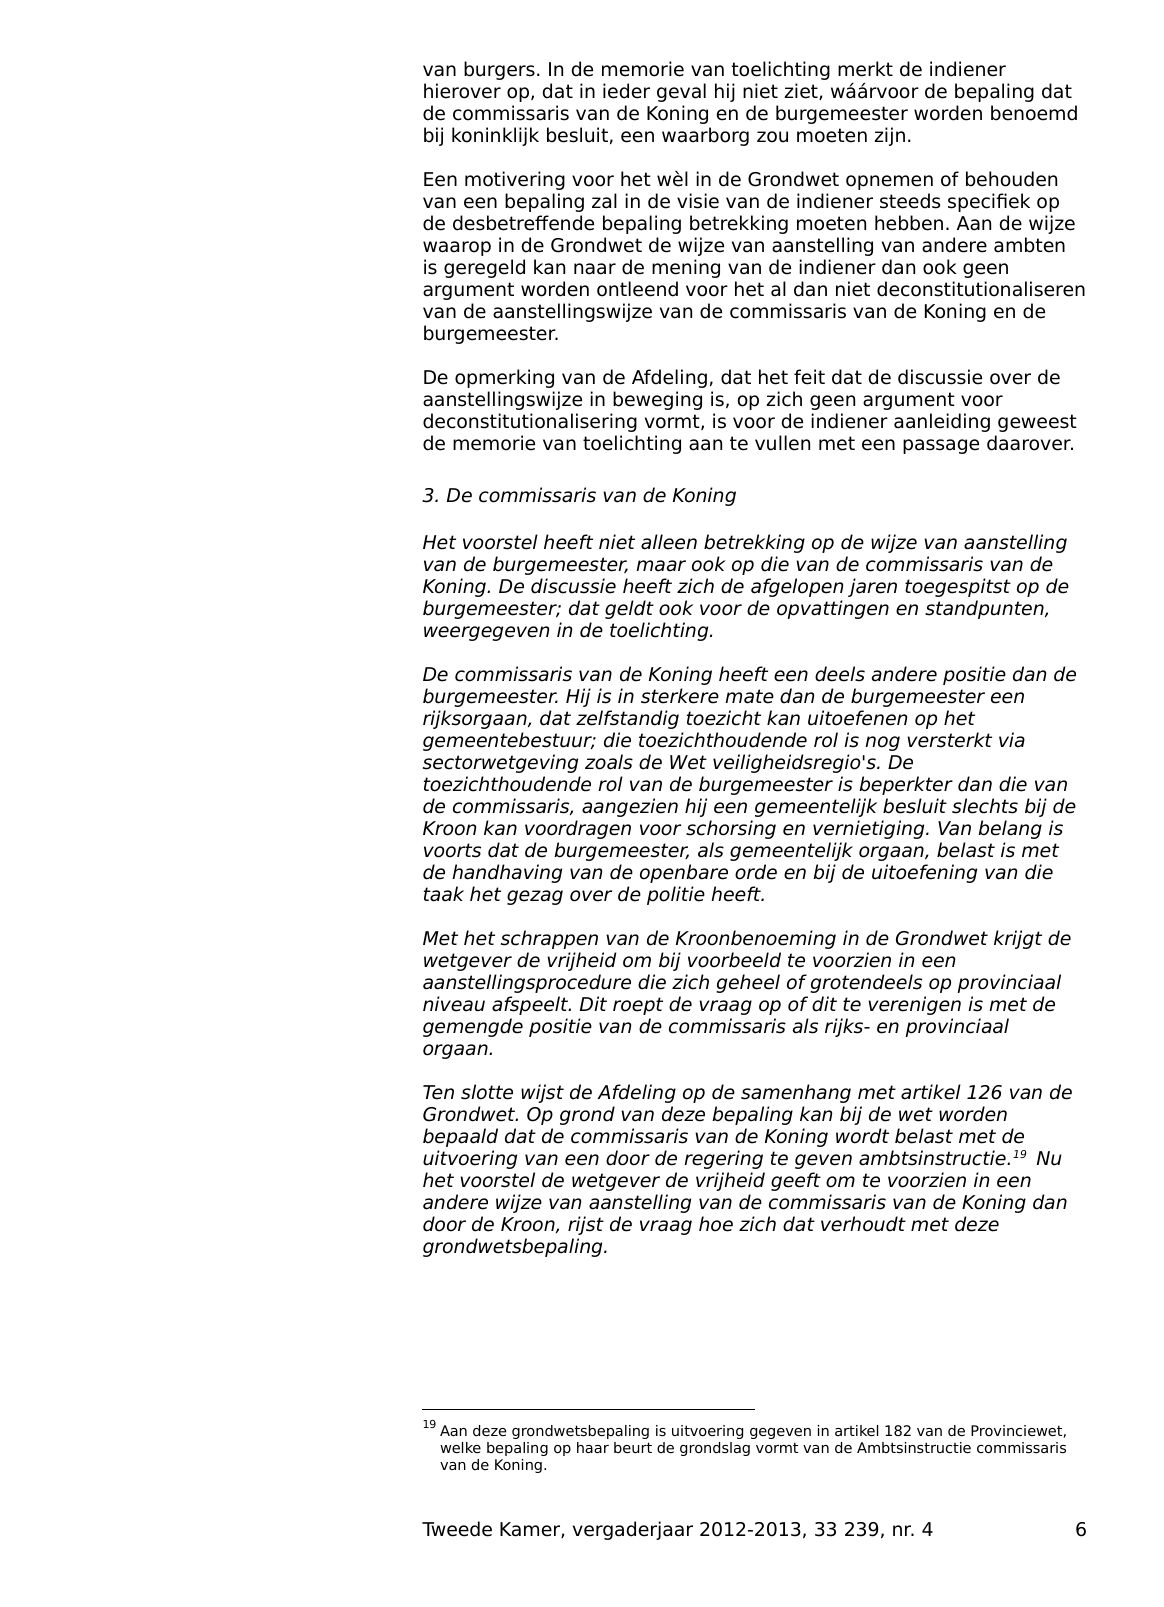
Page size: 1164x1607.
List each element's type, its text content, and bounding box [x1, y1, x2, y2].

text De opmerking van de Afdeling, dat het feit dat de discussie over de aanstellingswijze in beweging is, op zich geen argument voor deconstitutionalisering vormt, is voor de indiener aanleiding geweest de memorie van toelichting aan te vullen met een passage daarover. [422, 367, 1087, 455]
text Met het schrappen van de Kroonbenoeming in de Grondwet krijgt de wetgever de vrijheid om bij voorbeeld te voorzien in een aanstellingsprocedure die zich geheel of grotendeels op provinciaal niveau afspeelt. Dit roept de vraag op of dit te verenigen is met de gemengde positie van de commissaris als rijks- en provinciaal orgaan. [422, 928, 1087, 1060]
text van burgers. In de memorie van toelichting merkt de indiener hierover op, dat in ieder geval hij niet ziet, wáárvoor de bepaling dat de commissaris van de Koning en de burgemeester worden benoemd bij koninklijk besluit, een waarborg zou moeten zijn. [422, 59, 1087, 147]
text Ten slotte wijst de Afdeling op de samenhang met artikel 126 van de Grondwet. Op grond van deze bepaling kan bij de wet worden bepaald dat de commissaris van de Koning wordt belast met de uitvoering van een door de regering te geven ambtsinstructie. Nu het voorstel de wetgever de vrijheid geeft om te voorzien in een andere wijze van aanstelling van de commissaris van de Koning dan door de Kroon, rijst de vraag hoe zich dat verhoudt met deze grondwetsbepaling. [422, 1082, 1087, 1258]
text De commissaris van de Koning heeft een deels andere positie dan de burgemeester. Hij is in sterkere mate dan de burgemeester een rijksorgaan, dat zelfstandig toezicht kan uitoefenen op het gemeentebestuur; die toezichthoudende rol is nog versterkt via sectorwetgeving zoals de Wet veiligheidsregio's. De toezichthoudende rol van de burgemeester is beperkter dan die van de commissaris, aangezien hij een gemeentelijk besluit slechts bij de Kroon kan voordragen voor schorsing en vernietiging. Van belang is voorts dat de burgemeester, als gemeentelijk orgaan, belast is met de handhaving van de openbare orde en bij de uitoefening van die taak het gezag over de politie heeft. [422, 664, 1087, 906]
text Aan deze grondwetsbepaling is uitvoering gegeven in artikel 182 van de Provinciewet, welke bepaling op haar beurt de grondslag vormt van de Ambtsinstructie commissaris van de Koning. [422, 1418, 1087, 1474]
text Een motivering voor het wèl in de Grondwet opnemen of behouden van een bepaling zal in de visie van de indiener steeds specifiek op de desbetreffende bepaling betrekking moeten hebben. Aan de wijze waarop in de Grondwet de wijze van aanstelling van andere ambten is geregeld kan naar de mening van de indiener dan ook geen argument worden ontleend voor het al dan niet deconstitutionaliseren van de aanstellingswijze van de commissaris van de Koning en de burgemeester. [422, 169, 1087, 345]
text Het voorstel heeft niet alleen betrekking op de wijze van aanstelling van de burgemeester, maar ook op die van de commissaris van de Koning. De discussie heeft zich de afgelopen jaren toegespitst op de burgemeester; dat geldt ook voor de opvattingen en standpunten, weergegeven in de toelichting. [422, 532, 1087, 642]
subtitle 3. De commissaris van de Koning [422, 485, 1087, 507]
